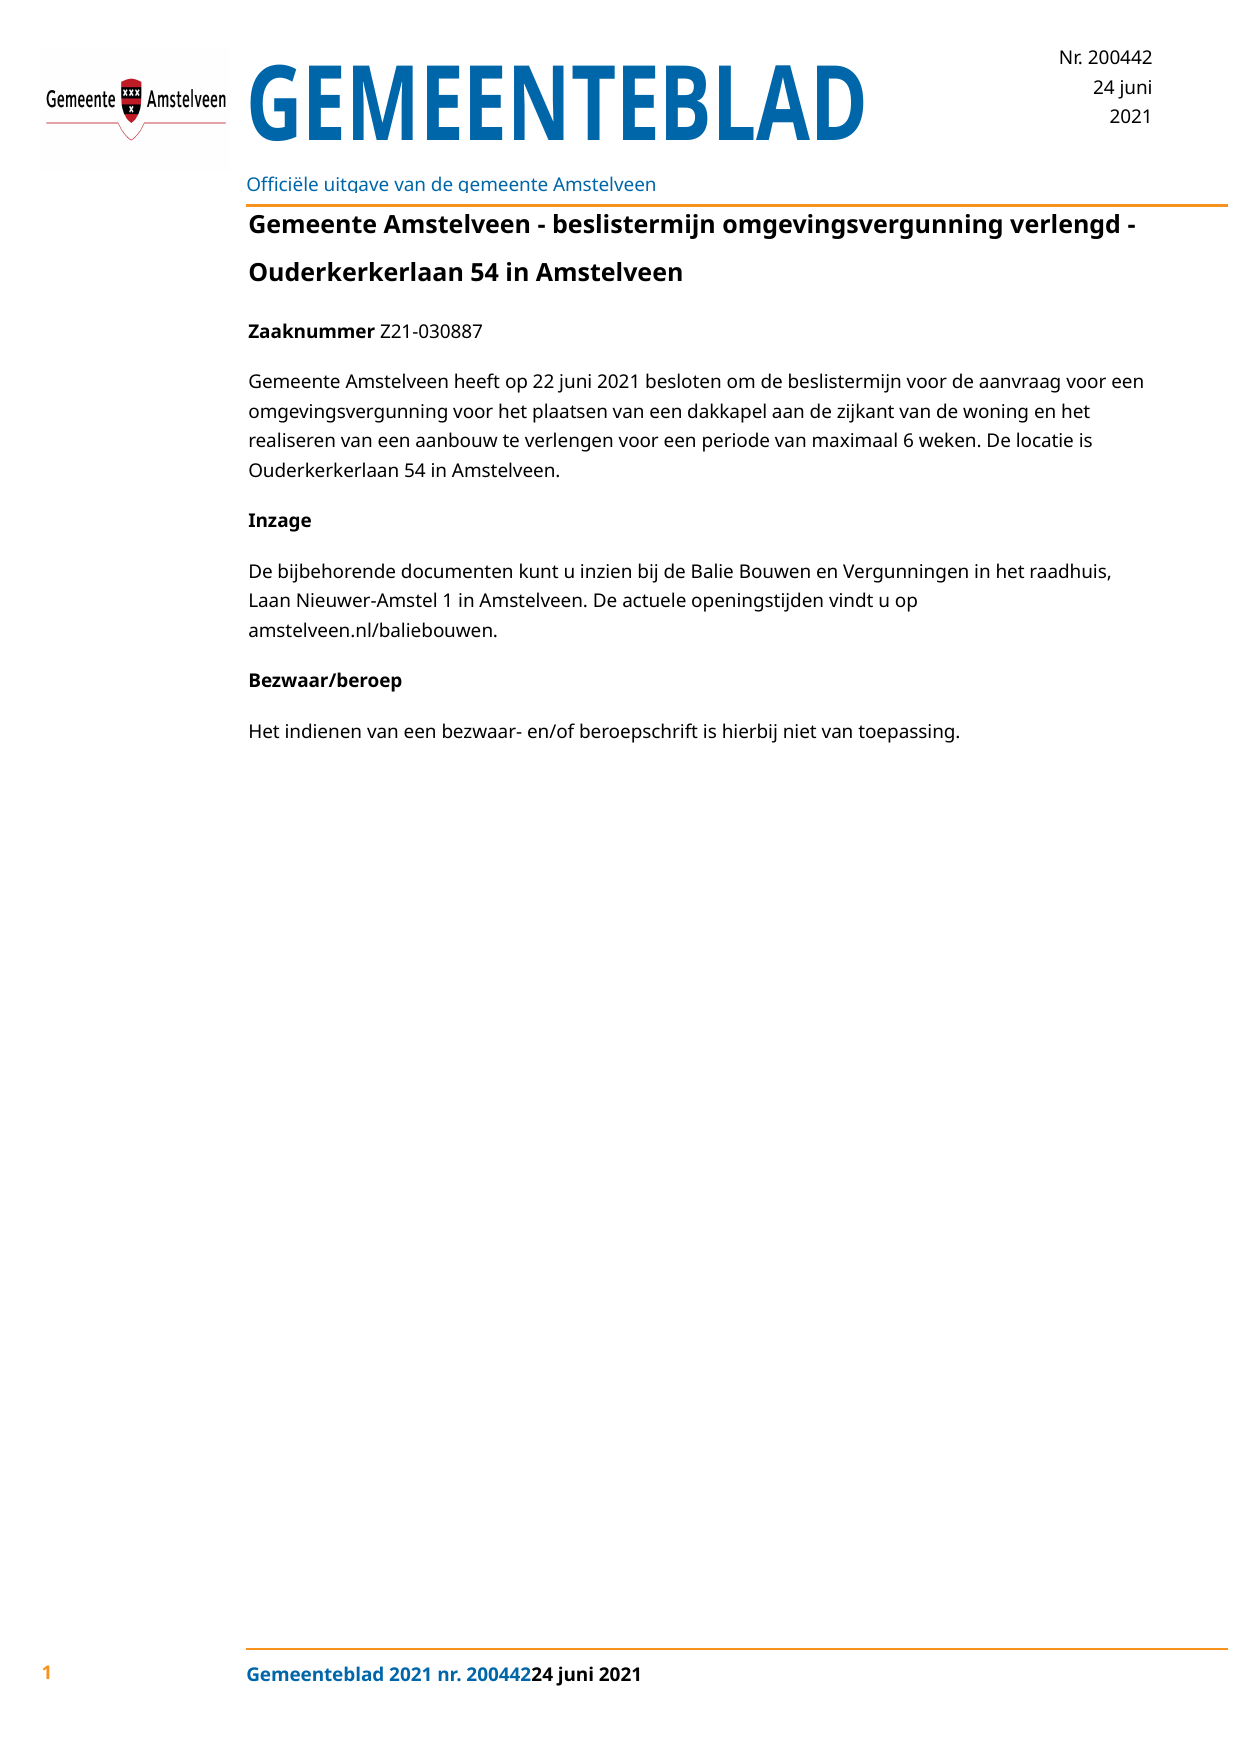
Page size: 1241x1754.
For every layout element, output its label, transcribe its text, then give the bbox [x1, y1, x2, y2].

text Gemeente Amstelveen heeft op 22 juni 2021 besloten om de beslistermijn voor de aanvraag voor een omgevingsvergunning voor het plaatsen van een dakkapel aan de zijkant van de woning en het realiseren van een aanbouw te verlengen voor een periode van maximaal 6 weken. De locatie is Ouderkerkerlaan 54 in Amstelveen. [248, 368, 1152, 483]
text Inzage [248, 507, 1152, 533]
text Zaaknummer Z21-030887 [248, 318, 1152, 344]
text Het indienen van een bezwaar- en/of beroepschrift is hierbij niet van toepassing. [248, 718, 1152, 744]
text Bezwaar/beroep [248, 667, 1152, 693]
text Gemeente Amstelveen - beslistermijn omgevingsvergunning verlengd - Ouderkerkerlaan 54 in Amstelveen [248, 207, 1152, 288]
text De bijbehorende documenten kunt u inzien bij de Balie Bouwen en Vergunningen in het raadhuis, Laan Nieuwer-Amstel 1 in Amstelveen. De actuele openingstijden vindt u op amstelveen.nl/baliebouwen. [248, 558, 1152, 643]
picture [41, 47, 231, 172]
